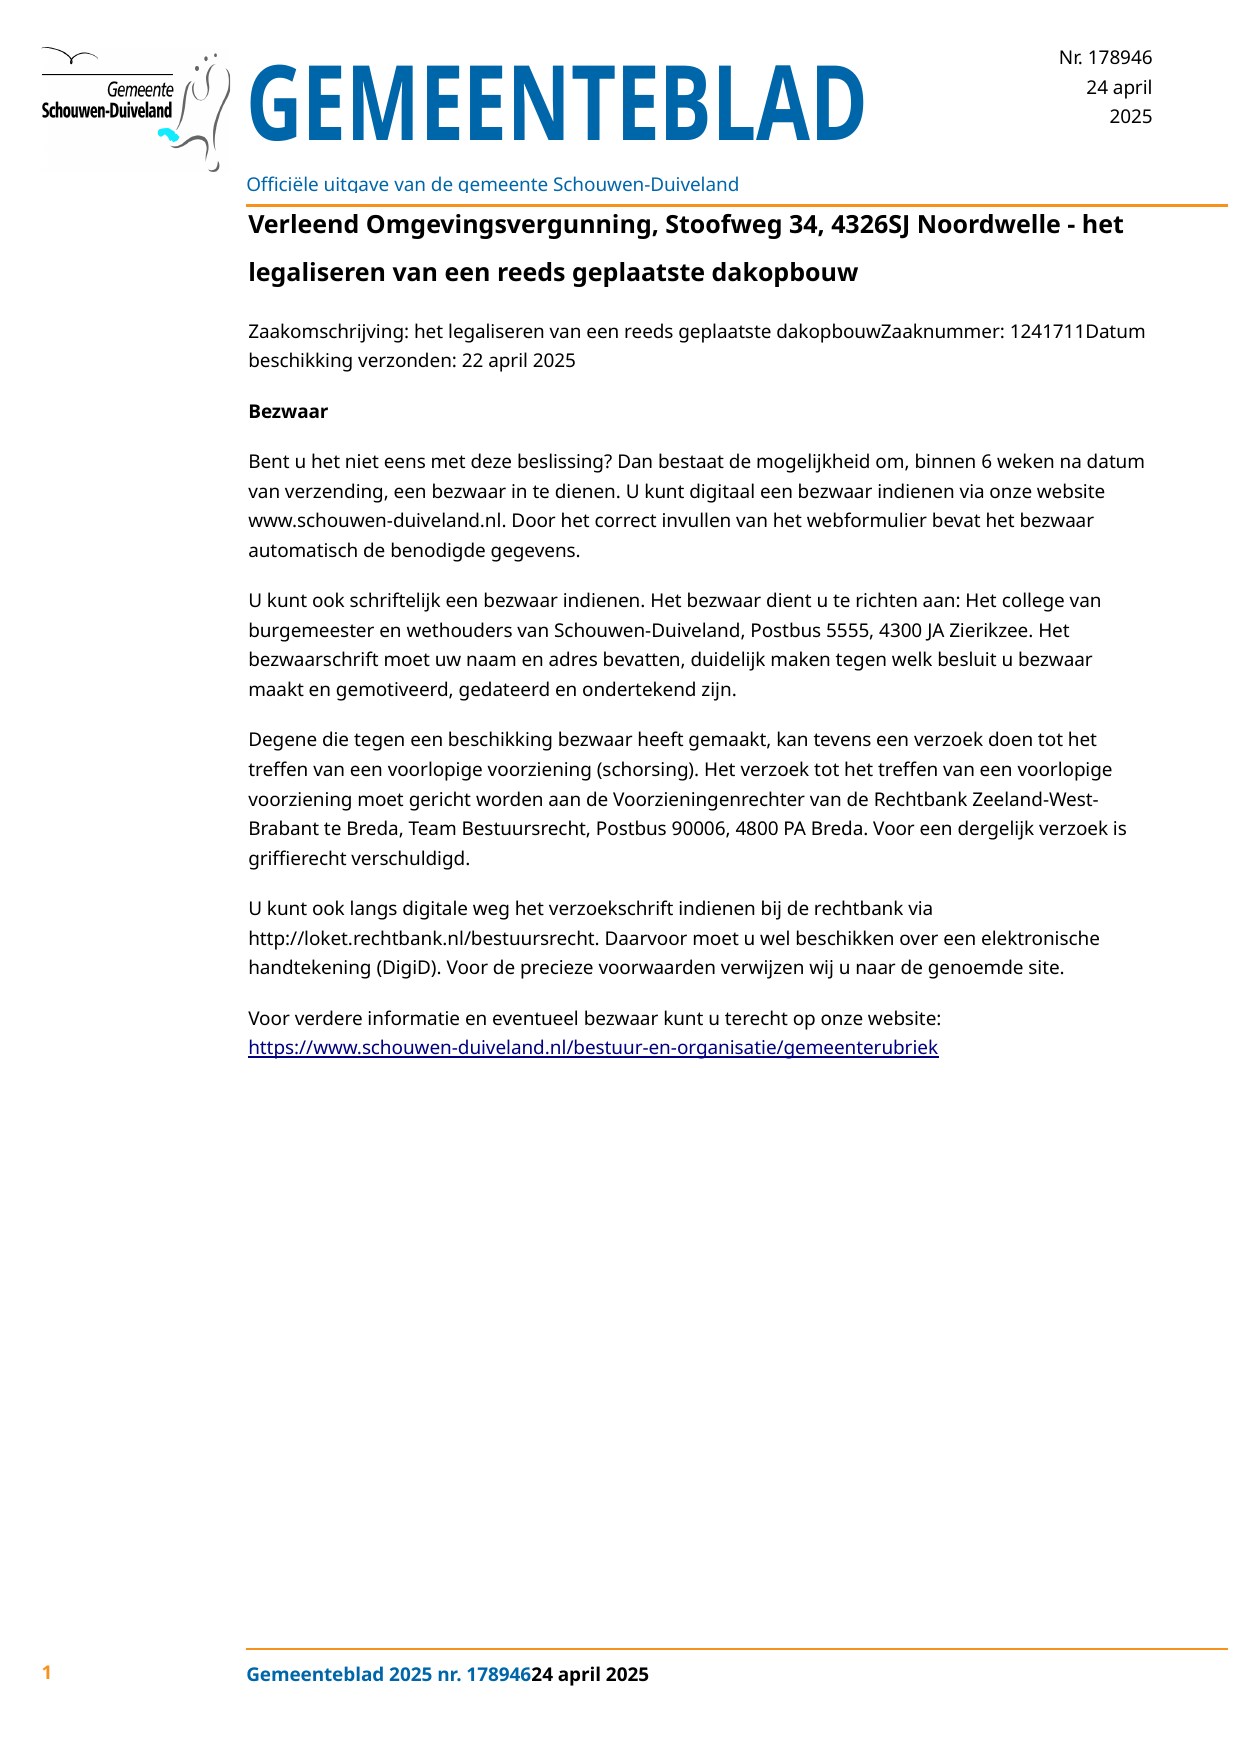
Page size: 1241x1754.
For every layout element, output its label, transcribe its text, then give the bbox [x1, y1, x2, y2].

text Zaakomschrijving: het legaliseren van een reeds geplaatste dakopbouwZaaknummer: 1241711Datum beschikking verzonden: 22 april 2025 [248, 318, 1152, 373]
text Degene die tegen een beschikking bezwaar heeft gemaakt, kan tevens een verzoek doen tot het treffen van een voorlopige voorziening (schorsing). Het verzoek tot het treffen van een voorlopige voorziening moet gericht worden aan de Voorzieningenrechter van de Rechtbank Zeeland-West-Brabant te Breda, Team Bestuursrecht, Postbus 90006, 4800 PA Breda. Voor een dergelijk verzoek is griffierecht verschuldigd. [248, 727, 1152, 871]
text Bent u het niet eens met deze beslissing? Dan bestaat de mogelijkheid om, binnen 6 weken na datum van verzending, een bezwaar in te dienen. U kunt digitaal een bezwaar indienen via onze website www.schouwen-duiveland.nl. Door het correct invullen van het webformulier bevat het bezwaar automatisch de benodigde gegevens. [248, 448, 1152, 563]
text Voor verdere informatie en eventueel bezwaar kunt u terecht op onze website: https://www.schouwen-duiveland.nl/bestuur-en-organisatie/gemeenterubriek [248, 1005, 1152, 1060]
text Verleend Omgevingsvergunning, Stoofweg 34, 4326SJ Noordwelle - het legaliseren van een reeds geplaatste dakopbouw [248, 207, 1152, 288]
picture [41, 47, 231, 172]
text U kunt ook langs digitale weg het verzoekschrift indienen bij de rechtbank via http://loket.rechtbank.nl/bestuursrecht. Daarvoor moet u wel beschikken over een elektronische handtekening (DigiD). Voor de precieze voorwaarden verwijzen wij u naar de genoemde site. [248, 895, 1152, 980]
text Bezwaar [248, 398, 1152, 424]
text U kunt ook schriftelijk een bezwaar indienen. Het bezwaar dient u te richten aan: Het college van burgemeester en wethouders van Schouwen-Duiveland, Postbus 5555, 4300 JA Zierikzee. Het bezwaarschrift moet uw naam en adres bevatten, duidelijk maken tegen welk besluit u bezwaar maakt en gemotiveerd, gedateerd en ondertekend zijn. [248, 587, 1152, 702]
